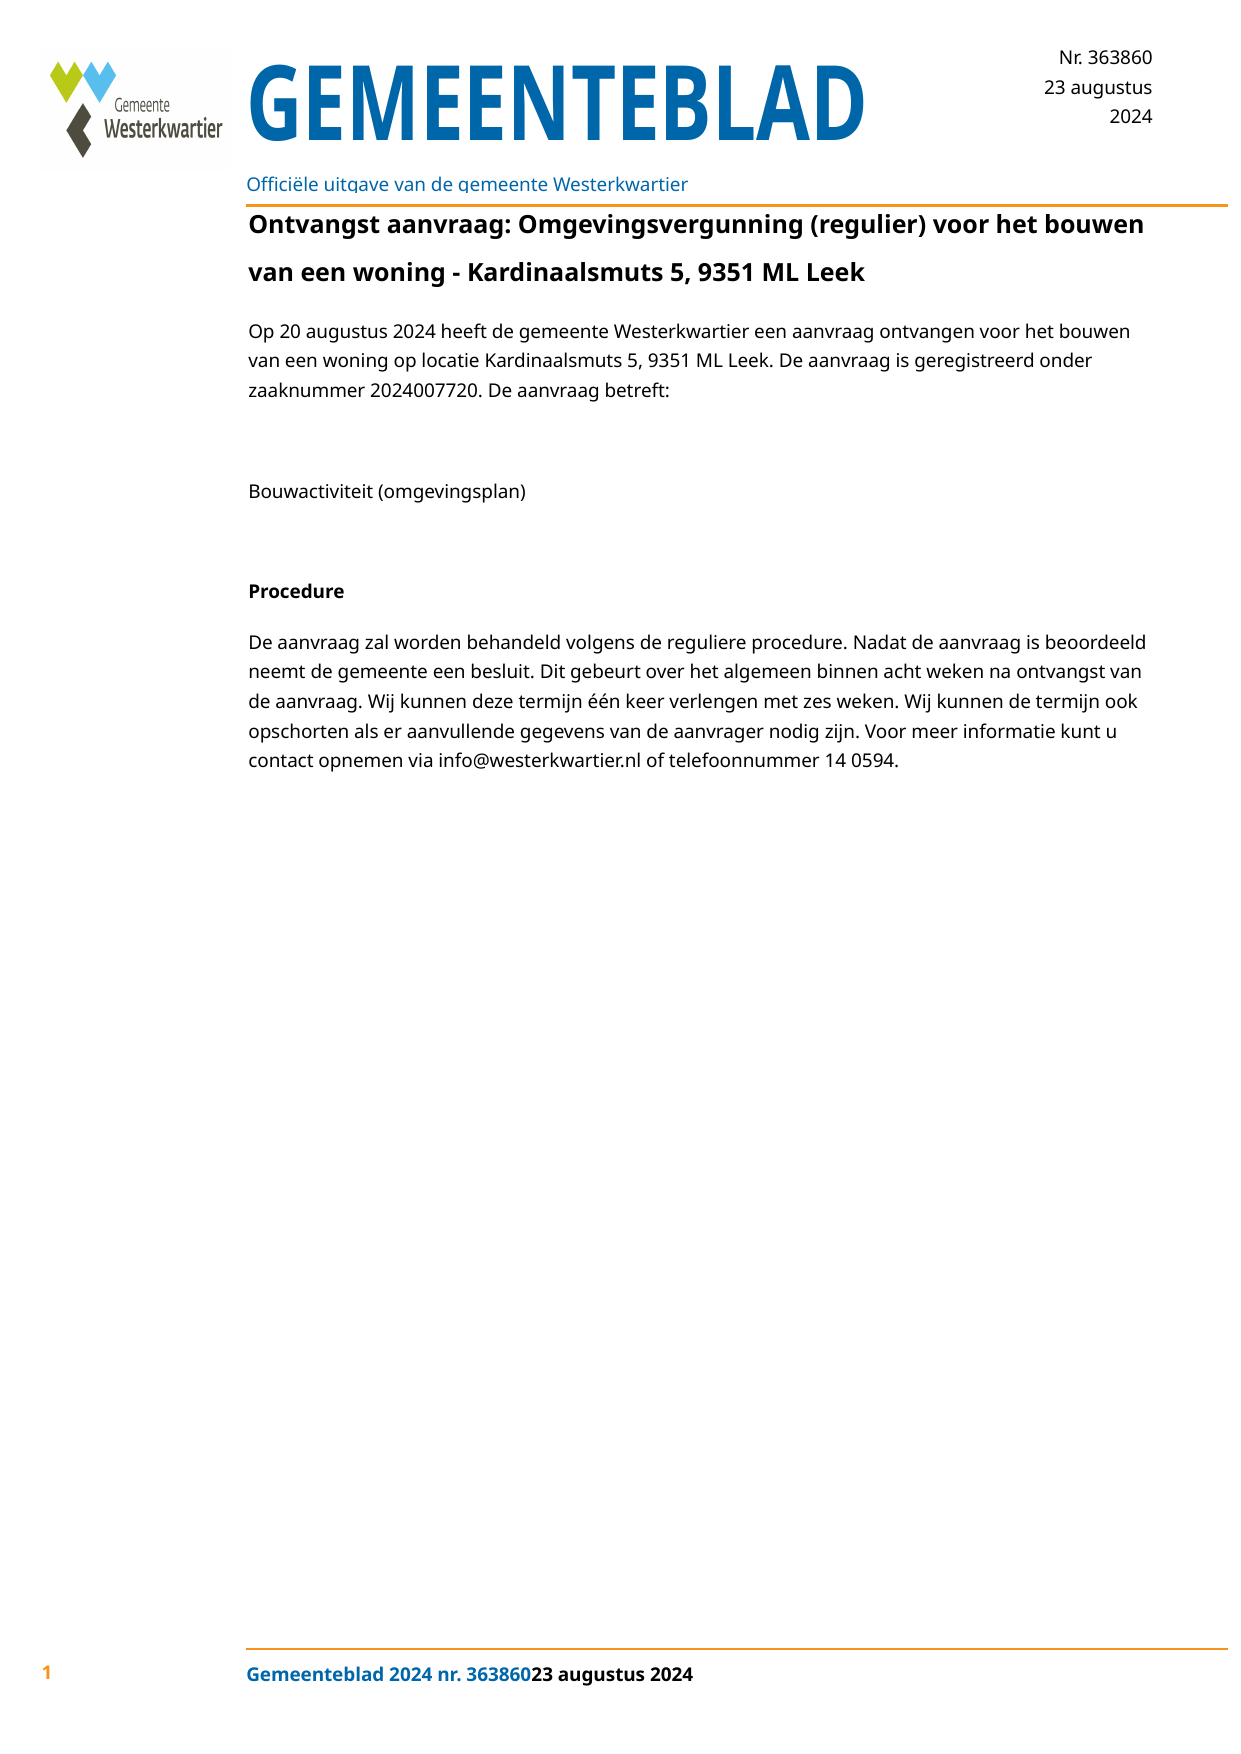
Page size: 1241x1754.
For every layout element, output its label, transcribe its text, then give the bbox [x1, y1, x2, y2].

text De aanvraag zal worden behandeld volgens de reguliere procedure. Nadat de aanvraag is beoordeeld neemt de gemeente een besluit. Dit gebeurt over het algemeen binnen acht weken na ontvangst van de aanvraag. Wij kunnen deze termijn één keer verlengen met zes weken. Wij kunnen de termijn ook opschorten als er aanvullende gegevens van de aanvrager nodig zijn. Voor meer informatie kunt u contact opnemen via info@westerkwartier.nl of telefoonnummer 14 0594. [248, 629, 1152, 773]
text Bouwactiviteit (omgevingsplan) [248, 478, 1152, 504]
text Op 20 augustus 2024 heeft de gemeente Westerkwartier een aanvraag ontvangen voor het bouwen van een woning op locatie Kardinaalsmuts 5, 9351 ML Leek. De aanvraag is geregistreerd onder zaaknummer 2024007720. De aanvraag betreft: [248, 318, 1152, 403]
text Ontvangst aanvraag: Omgevingsvergunning (regulier) voor het bouwen van een woning - Kardinaalsmuts 5, 9351 ML Leek [248, 207, 1152, 288]
text Procedure [248, 579, 1152, 604]
picture [41, 47, 231, 172]
